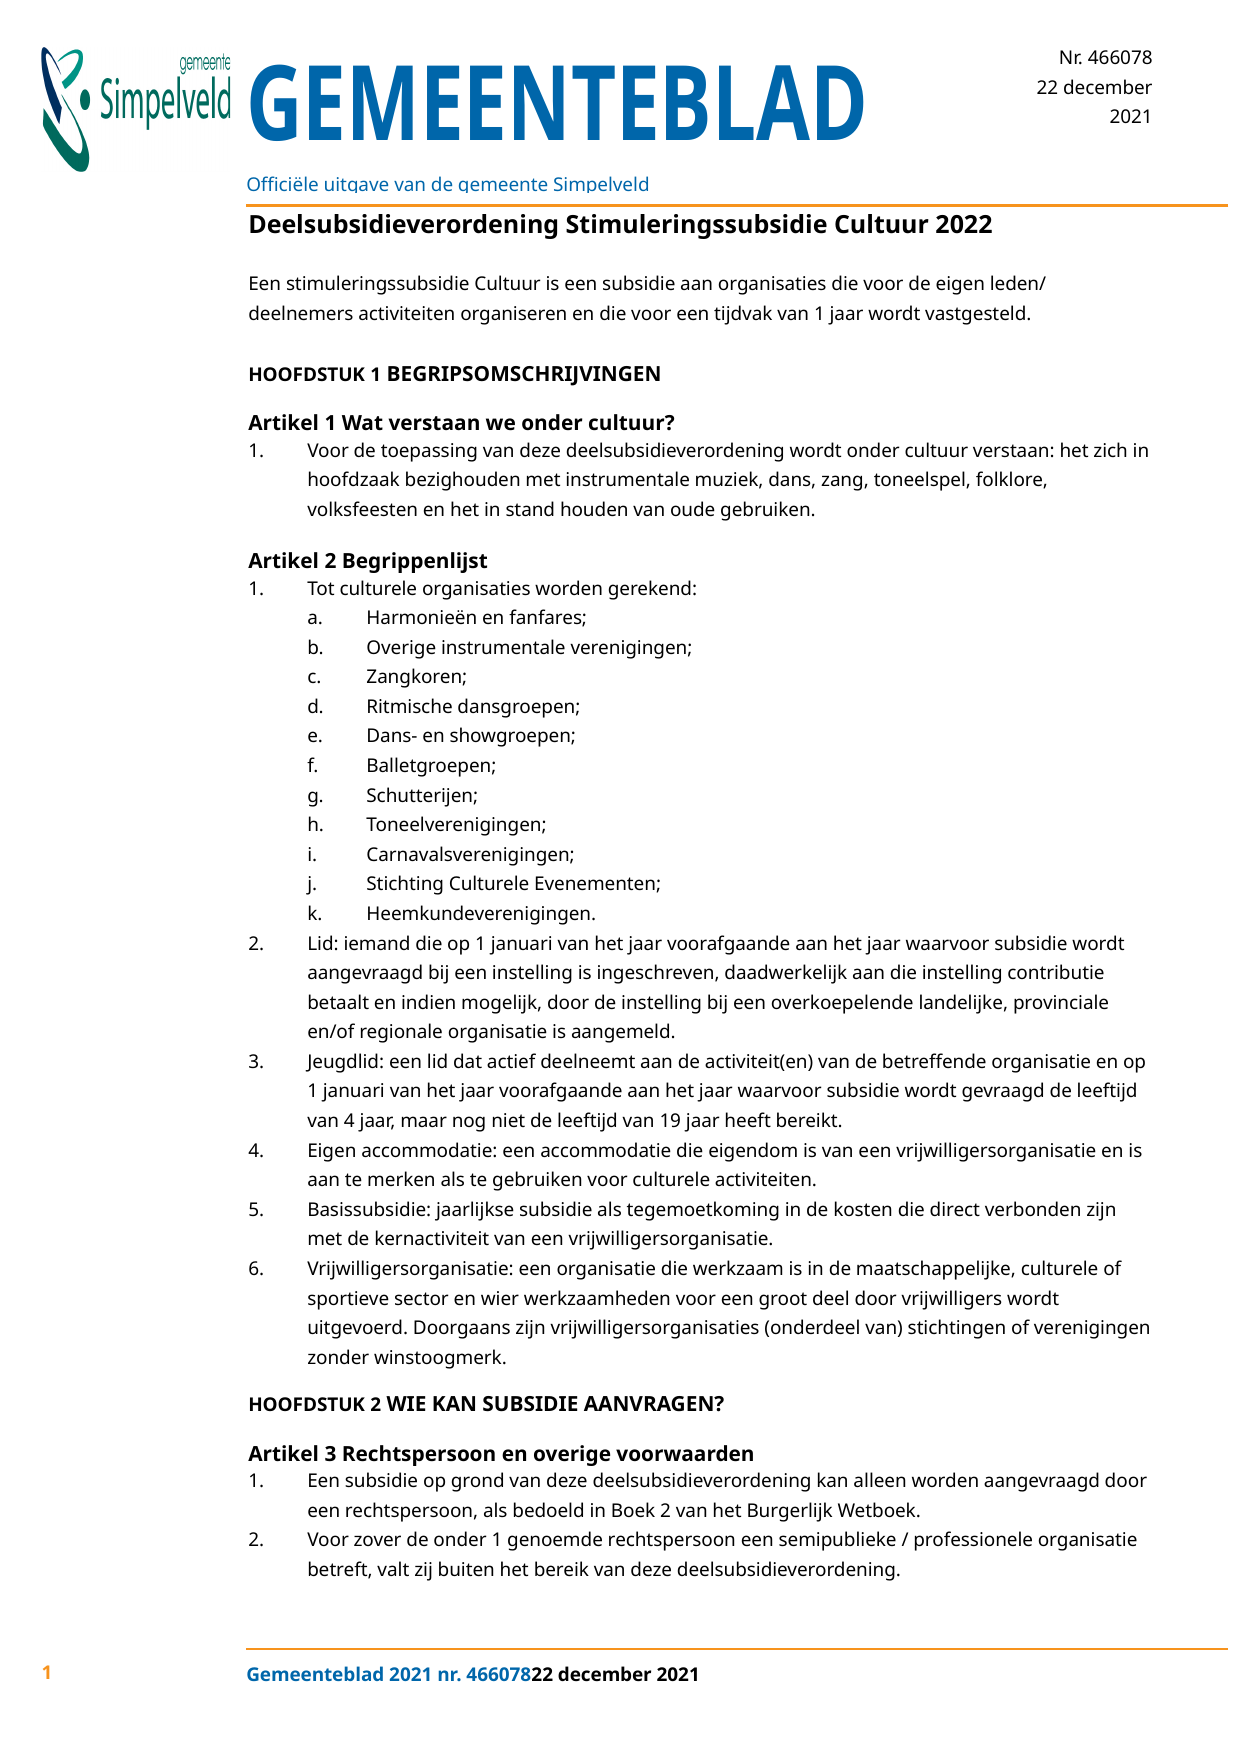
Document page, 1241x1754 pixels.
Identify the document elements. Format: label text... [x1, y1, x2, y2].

text Artikel 2 Begrippenlijst [248, 546, 1152, 575]
list Een subsidie op grond van deze deelsubsidieverordening kan alleen worden aangevraagd door een rechtspersoon, als bedoeld in Boek 2 van het Burgerlijk Wetboek. [248, 1467, 1152, 1523]
list Zangkoren; [307, 663, 1152, 689]
list Stichting Culturele Evenementen; [307, 871, 1152, 896]
picture [41, 47, 231, 172]
list Jeugdlid: een lid dat actief deelneemt aan de activiteit(en) van de betreffende organisatie en op 1 januari van het jaar voorafgaande aan het jaar waarvoor subsidie wordt gevraagd de leeftijd van 4 jaar, maar nog niet de leeftijd van 19 jaar heeft bereikt. [248, 1048, 1152, 1133]
list Heemkundeverenigingen. [307, 900, 1152, 926]
text Een stimuleringssubsidie Cultuur is een subsidie aan organisaties die voor de eigen leden/ deelnemers activiteiten organiseren en die voor een tijdvak van 1 jaar wordt vastgesteld. [248, 270, 1152, 326]
text Deelsubsidieverordening Stimuleringssubsidie Cultuur 2022 [248, 207, 1152, 241]
text HOOFDSTUK 1 BEGRIPSOMSCHRIJVINGEN [248, 359, 1152, 387]
list Balletgroepen; [307, 752, 1152, 778]
list Lid: iemand die op 1 januari van het jaar voorafgaande aan het jaar waarvoor subsidie wordt aangevraagd bij een instelling is ingeschreven, daadwerkelijk aan die instelling contributie betaalt en indien mogelijk, door de instelling bij een overkoepelende landelijke, provinciale en/of regionale organisatie is aangemeld. [248, 930, 1152, 1044]
list Dans- en showgroepen; [307, 723, 1152, 748]
list Vrijwilligersorganisatie: een organisatie die werkzaam is in de maatschappelijke, culturele of sportieve sector en wier werkzaamheden voor een groot deel door vrijwilligers wordt uitgevoerd. Doorgaans zijn vrijwilligersorganisaties (onderdeel van) stichtingen of verenigingen zonder winstoogmerk. [248, 1255, 1152, 1370]
list Voor zover de onder 1 genoemde rechtspersoon een semipublieke / professionele organisatie betreft, valt zij buiten het bereik van deze deelsubsidieverordening. [248, 1526, 1152, 1582]
text HOOFDSTUK 2 WIE KAN SUBSIDIE AANVRAGEN? [248, 1389, 1152, 1418]
list Harmonieën en fanfares; [307, 604, 1152, 630]
list Schutterijen; [307, 782, 1152, 808]
list Voor de toepassing van deze deelsubsidieverordening wordt onder cultuur verstaan: het zich in hoofdzaak bezighouden met instrumentale muziek, dans, zang, toneelspel, folklore, volksfeesten en het in stand houden van oude gebruiken. [248, 437, 1152, 522]
list Ritmische dansgroepen; [307, 693, 1152, 719]
list Overige instrumentale verenigingen; [307, 634, 1152, 660]
text Artikel 3 Rechtspersoon en overige voorwaarden [248, 1439, 1152, 1467]
list Tot culturele organisaties worden gerekend: [248, 575, 1152, 601]
list Carnavalsverenigingen; [307, 841, 1152, 867]
text Artikel 1 Wat verstaan we onder cultuur? [248, 408, 1152, 437]
list Eigen accommodatie: een accommodatie die eigendom is van een vrijwilligersorganisatie en is aan te merken als te gebruiken voor culturele activiteiten. [248, 1137, 1152, 1192]
list Toneelverenigingen; [307, 811, 1152, 837]
list Basissubsidie: jaarlijkse subsidie als tegemoetkoming in de kosten die direct verbonden zijn met de kernactiviteit van een vrijwilligersorganisatie. [248, 1196, 1152, 1251]
